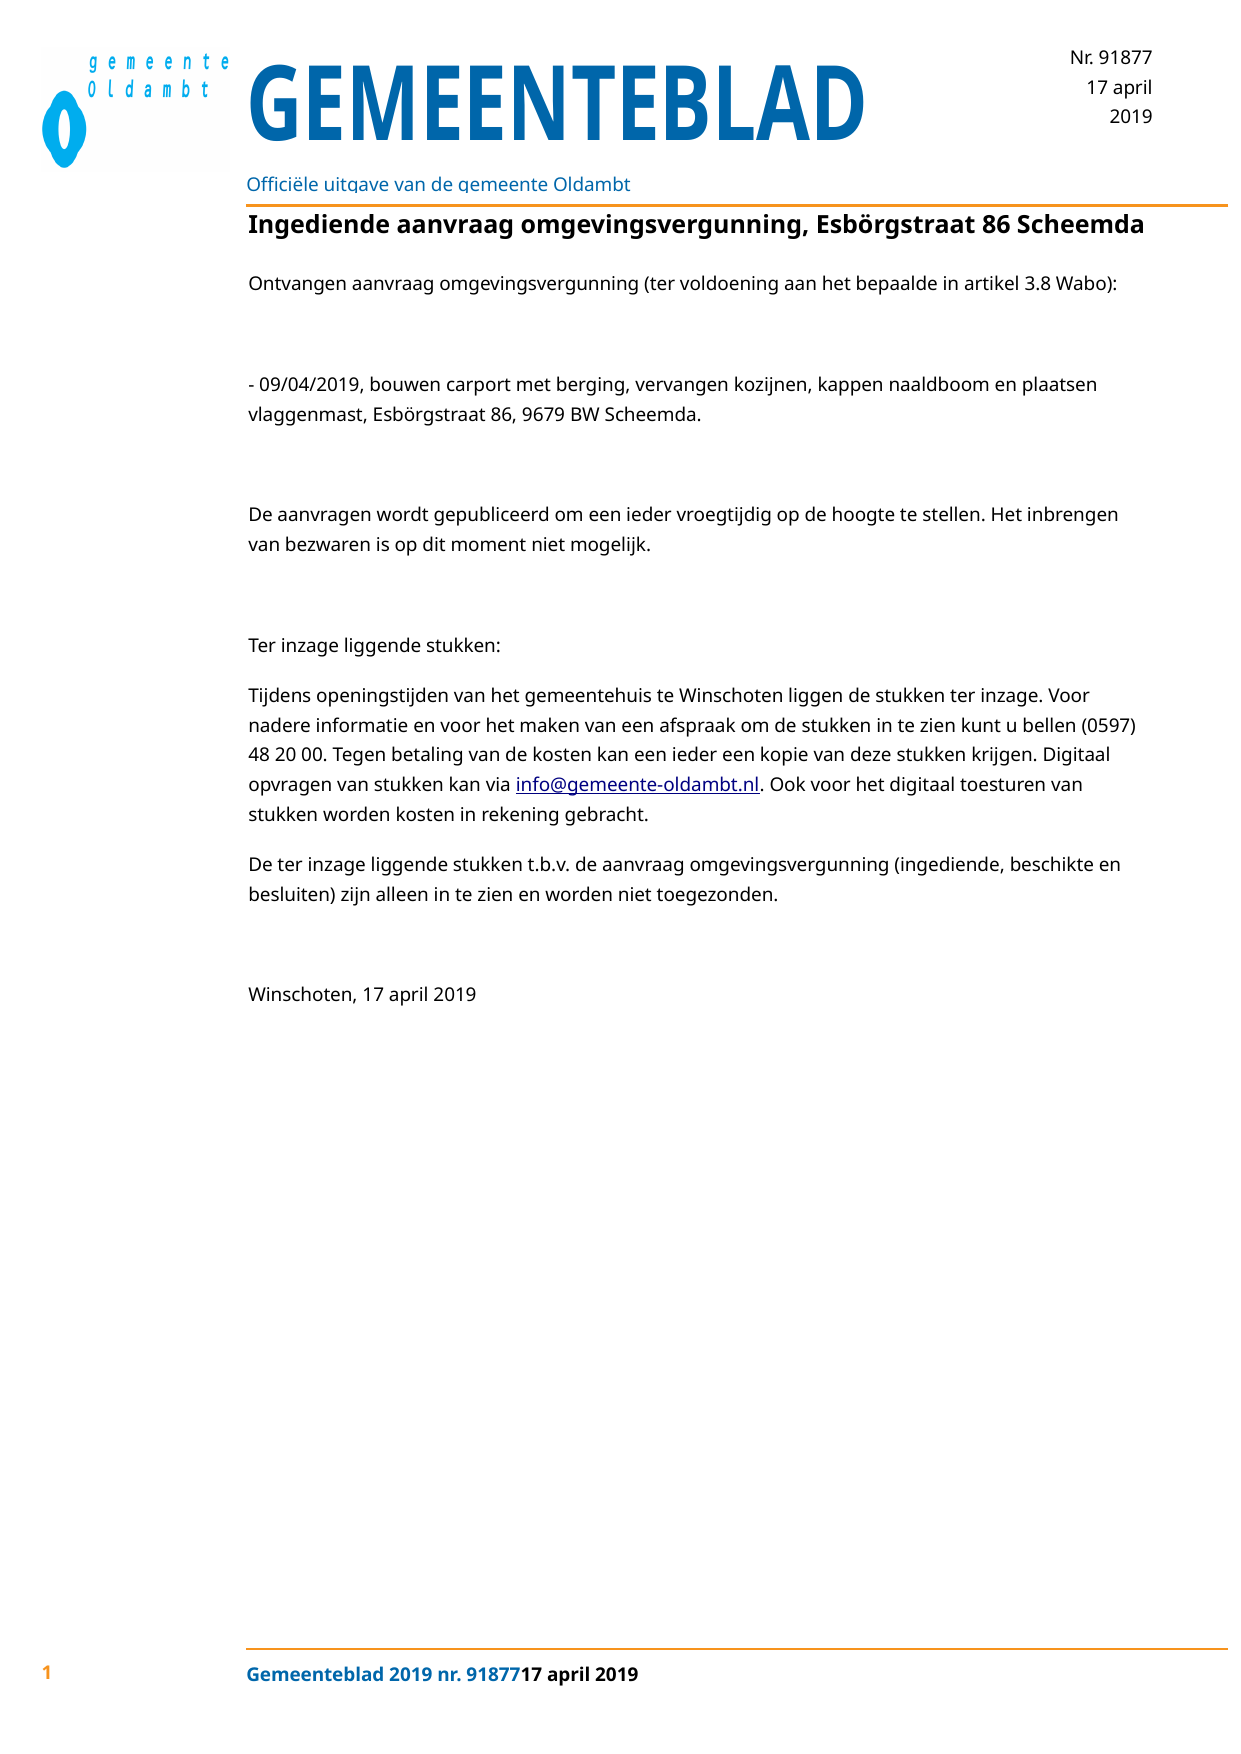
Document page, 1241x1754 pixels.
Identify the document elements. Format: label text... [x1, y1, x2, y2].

text Ter inzage liggende stukken: [248, 632, 1152, 658]
text De aanvragen wordt gepubliceerd om een ieder vroegtijdig op de hoogte te stellen. Het inbrengen van bezwaren is op dit moment niet mogelijk. [248, 502, 1152, 557]
text Winschoten, 17 april 2019 [248, 982, 1152, 1007]
text De ter inzage liggende stukken t.b.v. de aanvraag omgevingsvergunning (ingediende, beschikte en besluiten) zijn alleen in te zien en worden niet toegezonden. [248, 851, 1152, 906]
text - 09/04/2019, bouwen carport met berging, vervangen kozijnen, kappen naaldboom en plaatsen vlaggenmast, Esbörgstraat 86, 9679 BW Scheemda. [248, 371, 1152, 426]
picture [41, 47, 231, 172]
text Tijdens openingstijden van het gemeentehuis te Winschoten liggen de stukken ter inzage. Voor nadere informatie en voor het maken van een afspraak om de stukken in te zien kunt u bellen (0597) 48 20 00. Tegen betaling van de kosten kan een ieder een kopie van deze stukken krijgen. Digitaal opvragen van stukken kan via info@gemeente-oldambt.nl. Ook voor het digitaal toesturen van stukken worden kosten in rekening gebracht. [248, 682, 1152, 826]
text Ontvangen aanvraag omgevingsvergunning (ter voldoening aan het bepaalde in artikel 3.8 Wabo): [248, 270, 1152, 296]
text Ingediende aanvraag omgevingsvergunning, Esbörgstraat 86 Scheemda [248, 207, 1152, 241]
